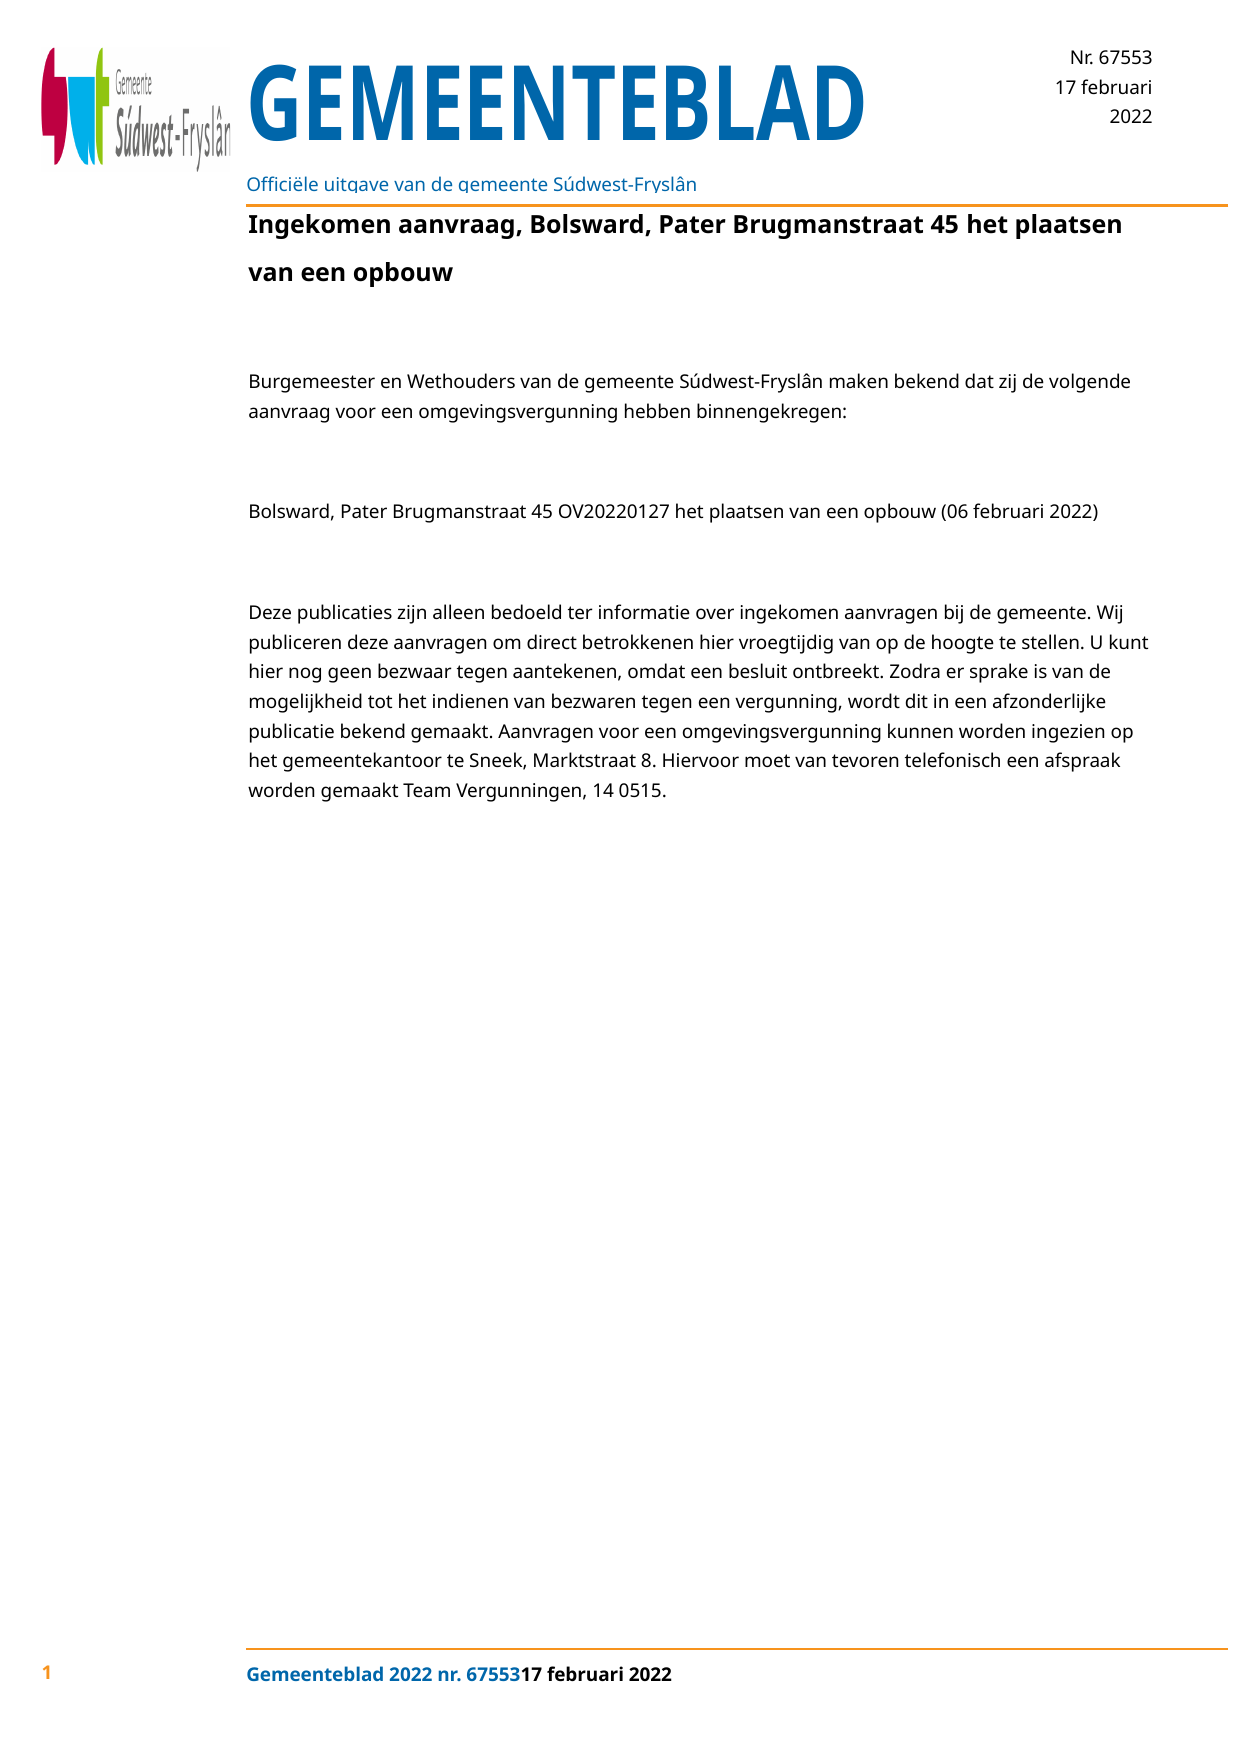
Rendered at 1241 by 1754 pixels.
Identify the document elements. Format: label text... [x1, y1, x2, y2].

text Bolsward, Pater Brugmanstraat 45 OV20220127 het plaatsen van een opbouw (06 februari 2022) [248, 499, 1152, 524]
text Ingekomen aanvraag, Bolsward, Pater Brugmanstraat 45 het plaatsen van een opbouw [248, 207, 1152, 288]
text Burgemeester en Wethouders van de gemeente Súdwest-Fryslân maken bekend dat zij de volgende aanvraag voor een omgevingsvergunning hebben binnengekregen: [248, 368, 1152, 424]
picture [41, 47, 231, 172]
text Deze publicaties zijn alleen bedoeld ter informatie over ingekomen aanvragen bij de gemeente. Wij publiceren deze aanvragen om direct betrokkenen hier vroegtijdig van op de hoogte te stellen. U kunt hier nog geen bezwaar tegen aantekenen, omdat een besluit ontbreekt. Zodra er sprake is van de mogelijkheid tot het indienen van bezwaren tegen een vergunning, wordt dit in een afzonderlijke publicatie bekend gemaakt. Aanvragen voor een omgevingsvergunning kunnen worden ingezien op het gemeentekantoor te Sneek, Marktstraat 8. Hiervoor moet van tevoren telefonisch een afspraak worden gemaakt Team Vergunningen, 14 0515. [248, 599, 1152, 803]
